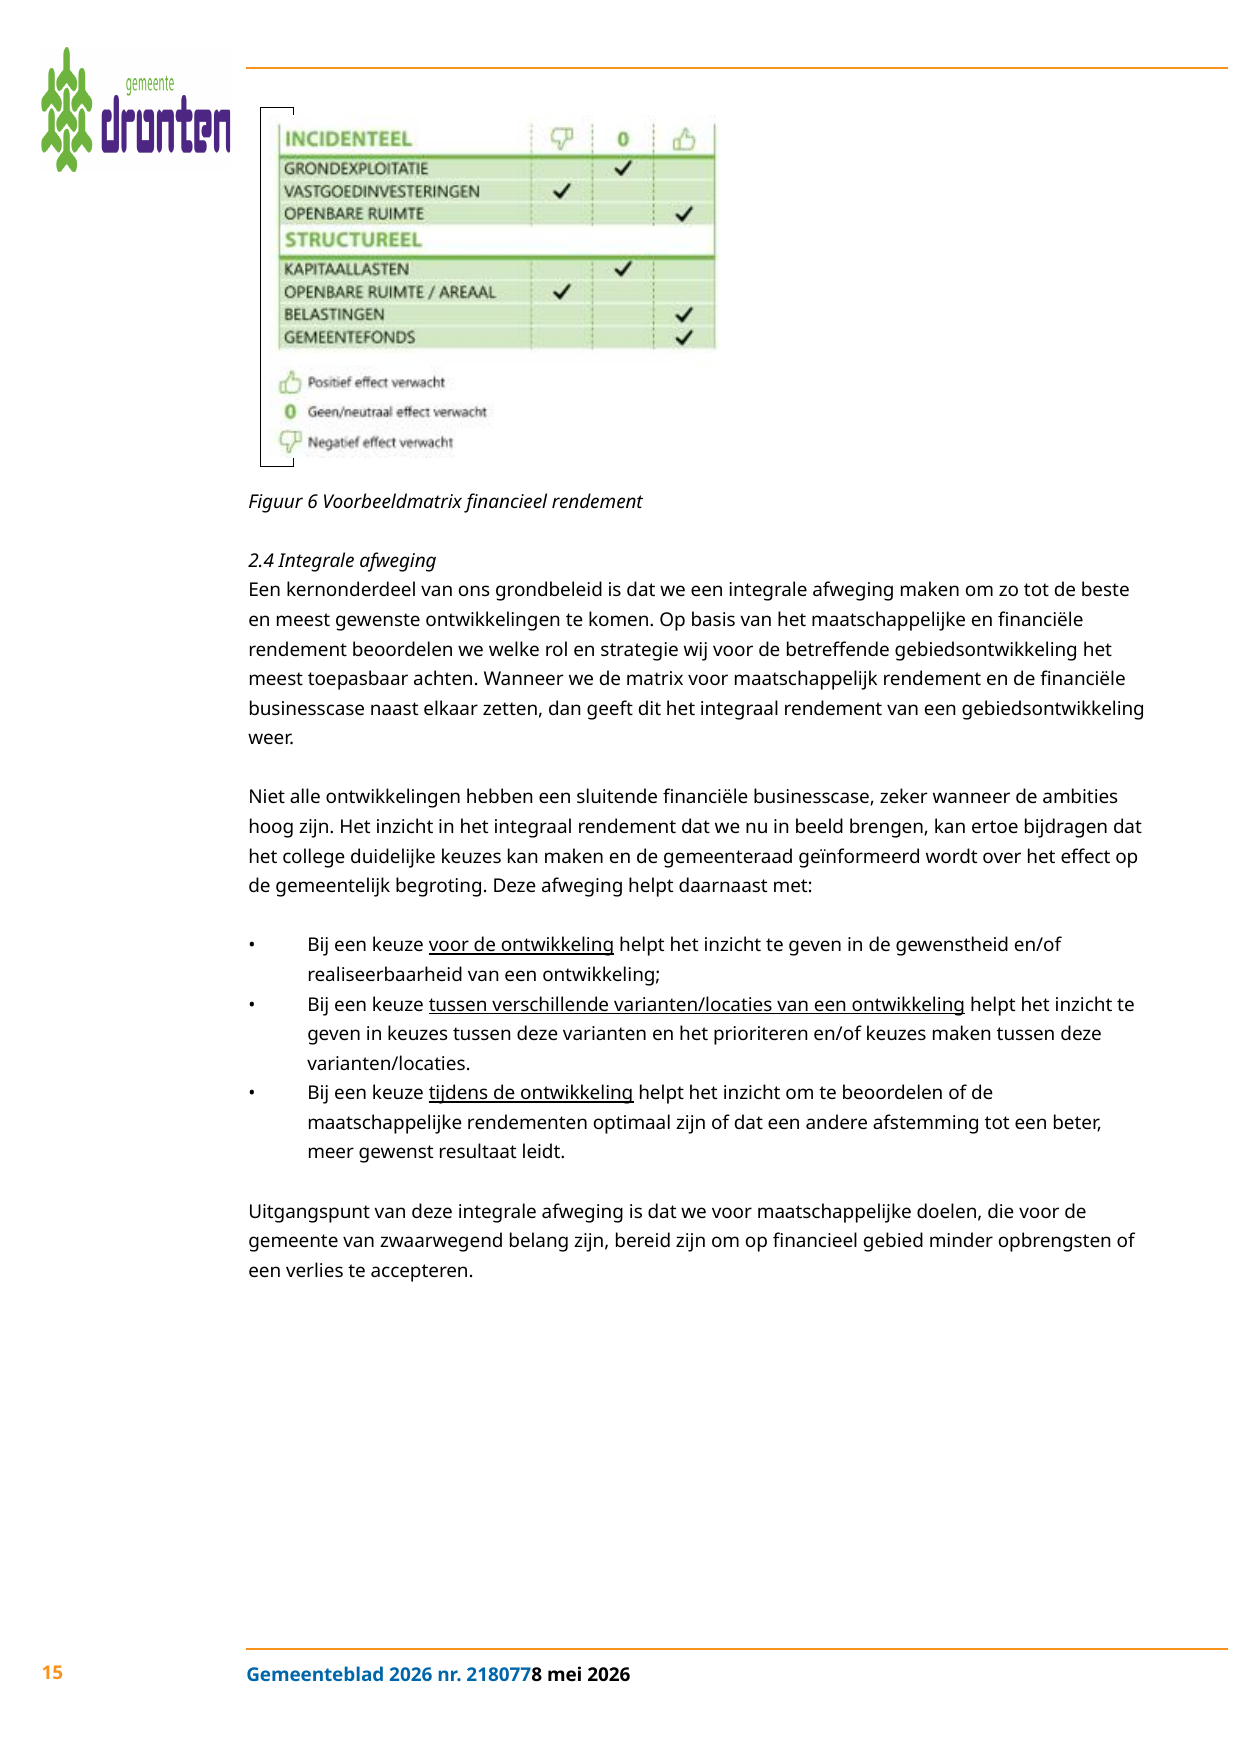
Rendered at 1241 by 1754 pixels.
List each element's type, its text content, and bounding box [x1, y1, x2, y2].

picture [41, 47, 231, 172]
text Uitgangspunt van deze integrale afweging is dat we voor maatschappelijke doelen, die voor de gemeente van zwaarwegend belang zijn, bereid zijn om op financieel gebied minder opbrengsten of een verlies te accepteren. [248, 1198, 1152, 1283]
text Een kernonderdeel van ons grondbeleid is dat we een integrale afweging maken om zo tot de beste en meest gewenste ontwikkelingen te komen. Op basis van het maatschappelijke en financiële rendement beoordelen we welke rol en strategie wij voor de betreffende gebiedsontwikkeling het meest toepasbaar achten. Wanneer we de matrix voor maatschappelijk rendement en de financiële businesscase naast elkaar zetten, dan geeft dit het integraal rendement van een gebiedsontwikkeling weer. [248, 577, 1152, 750]
text Niet alle ontwikkelingen hebben een sluitende financiële businesscase, zeker wanneer de ambities hoog zijn. Het inzicht in het integraal rendement dat we nu in beeld brengen, kan ertoe bijdragen dat het college duidelijke keuzes kan maken en de gemeenteraad geïnformeerd wordt over het effect op de gemeentelijk begroting. Deze afweging helpt daarnaast met: [248, 784, 1152, 898]
picture [268, 115, 736, 458]
text Figuur 6 Voorbeeldmatrix financieel rendement [248, 488, 1152, 514]
list Bij een keuze voor de ontwikkeling helpt het inzicht te geven in de gewenstheid en/of realiseerbaarheid van een ontwikkeling; [248, 932, 1152, 987]
list Bij een keuze tijdens de ontwikkeling helpt het inzicht om te beoordelen of de maatschappelijke rendementen optimaal zijn of dat een andere afstemming tot een beter, meer gewenst resultaat leidt. [248, 1079, 1152, 1164]
list Bij een keuze tussen verschillende varianten/locaties van een ontwikkeling helpt het inzicht te geven in keuzes tussen deze varianten en het prioriteren en/of keuzes maken tussen deze varianten/locaties. [248, 991, 1152, 1076]
text 2.4 Integrale afweging [248, 547, 1152, 573]
